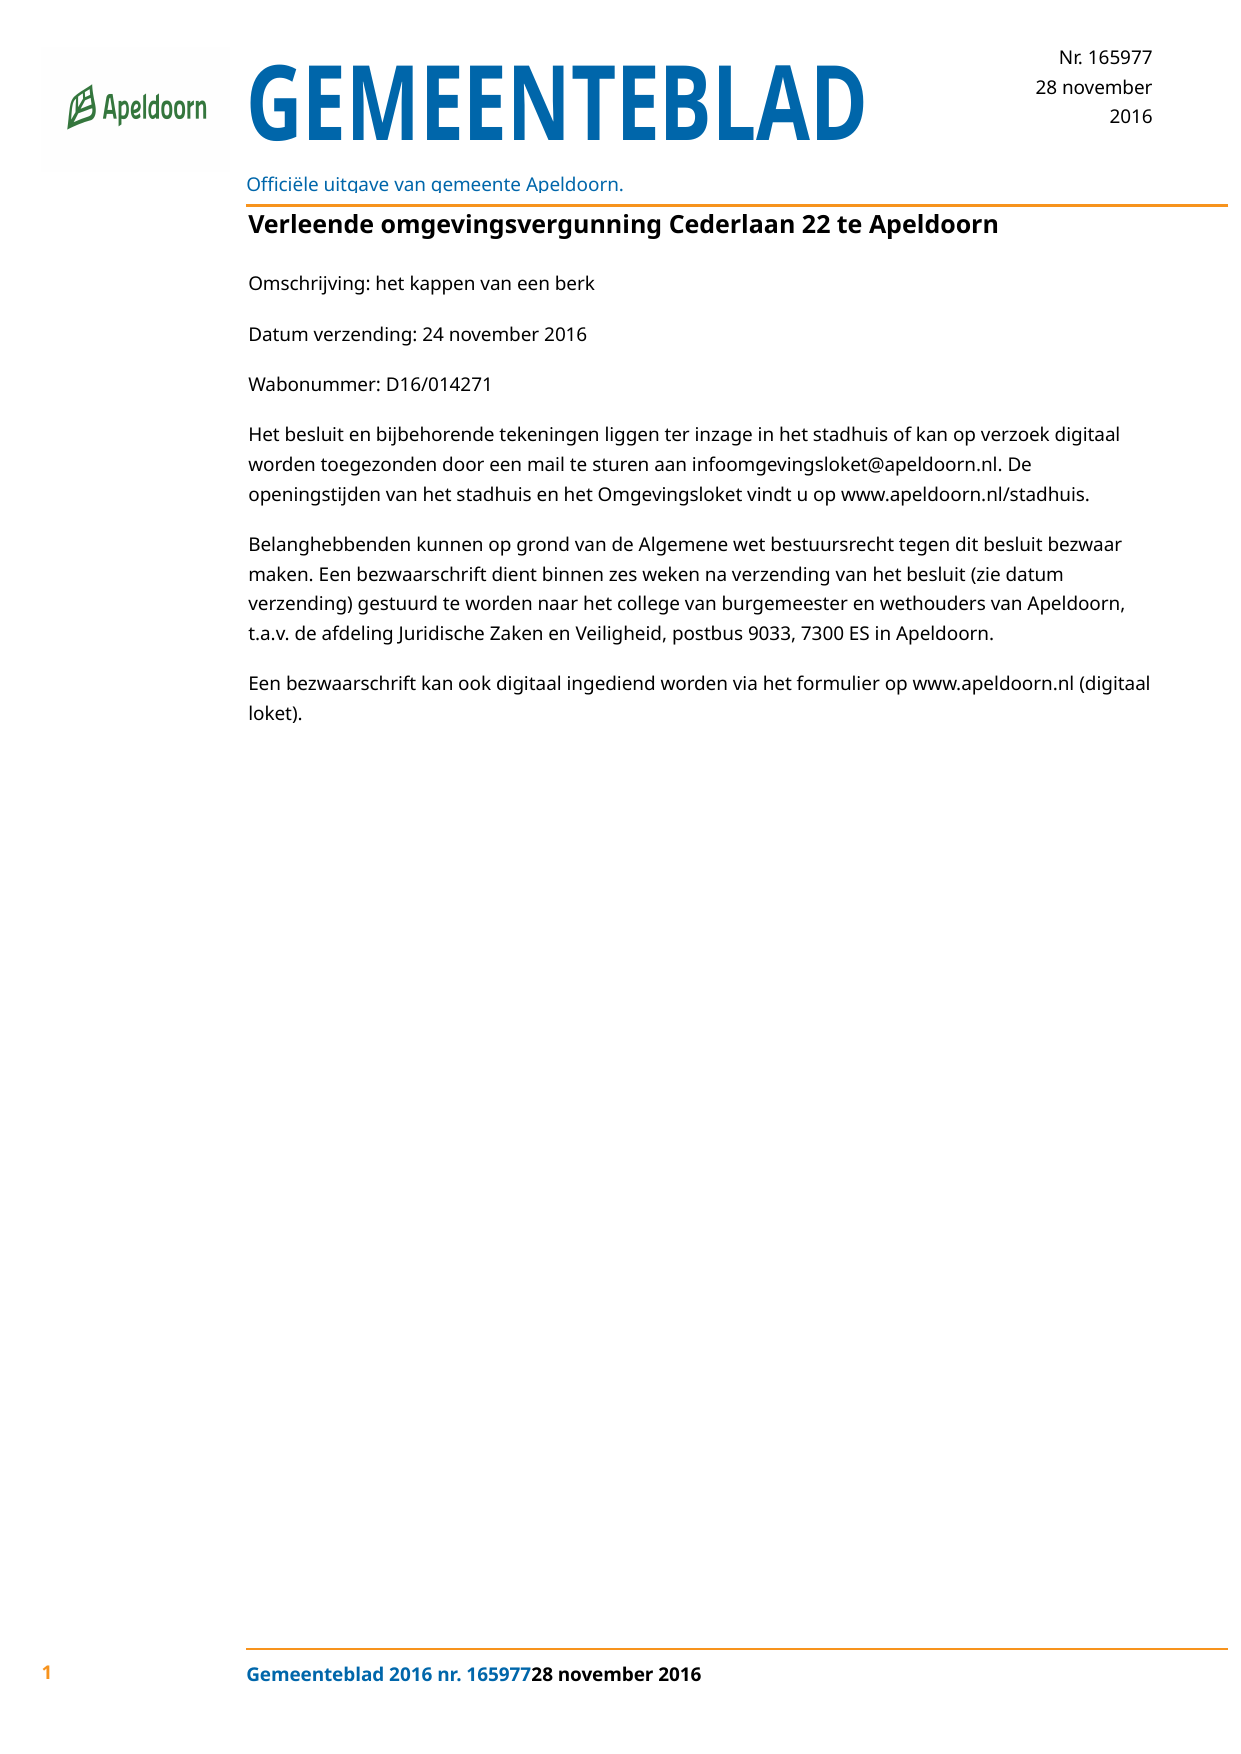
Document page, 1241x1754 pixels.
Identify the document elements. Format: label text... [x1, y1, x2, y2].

text Datum verzending: 24 november 2016 [248, 321, 1152, 346]
text Verleende omgevingsvergunning Cederlaan 22 te Apeldoorn [248, 207, 1152, 241]
text Het besluit en bijbehorende tekeningen liggen ter inzage in het stadhuis of kan op verzoek digitaal worden toegezonden door een mail te sturen aan infoomgevingsloket@apeldoorn.nl. De openingstijden van het stadhuis en het Omgevingsloket vindt u op www.apeldoorn.nl/stadhuis. [248, 422, 1152, 506]
picture [41, 47, 231, 172]
text Belanghebbenden kunnen op grond van de Algemene wet bestuursrecht tegen dit besluit bezwaar maken. Een bezwaarschrift dient binnen zes weken na verzending van het besluit (zie datum verzending) gestuurd te worden naar het college van burgemeester en wethouders van Apeldoorn, t.a.v. de afdeling Juridische Zaken en Veiligheid, postbus 9033, 7300 ES in Apeldoorn. [248, 531, 1152, 646]
text Een bezwaarschrift kan ook digitaal ingediend worden via het formulier op www.apeldoorn.nl (digitaal loket). [248, 670, 1152, 726]
text Omschrijving: het kappen van een berk [248, 270, 1152, 296]
text Wabonummer: D16/014271 [248, 371, 1152, 397]
